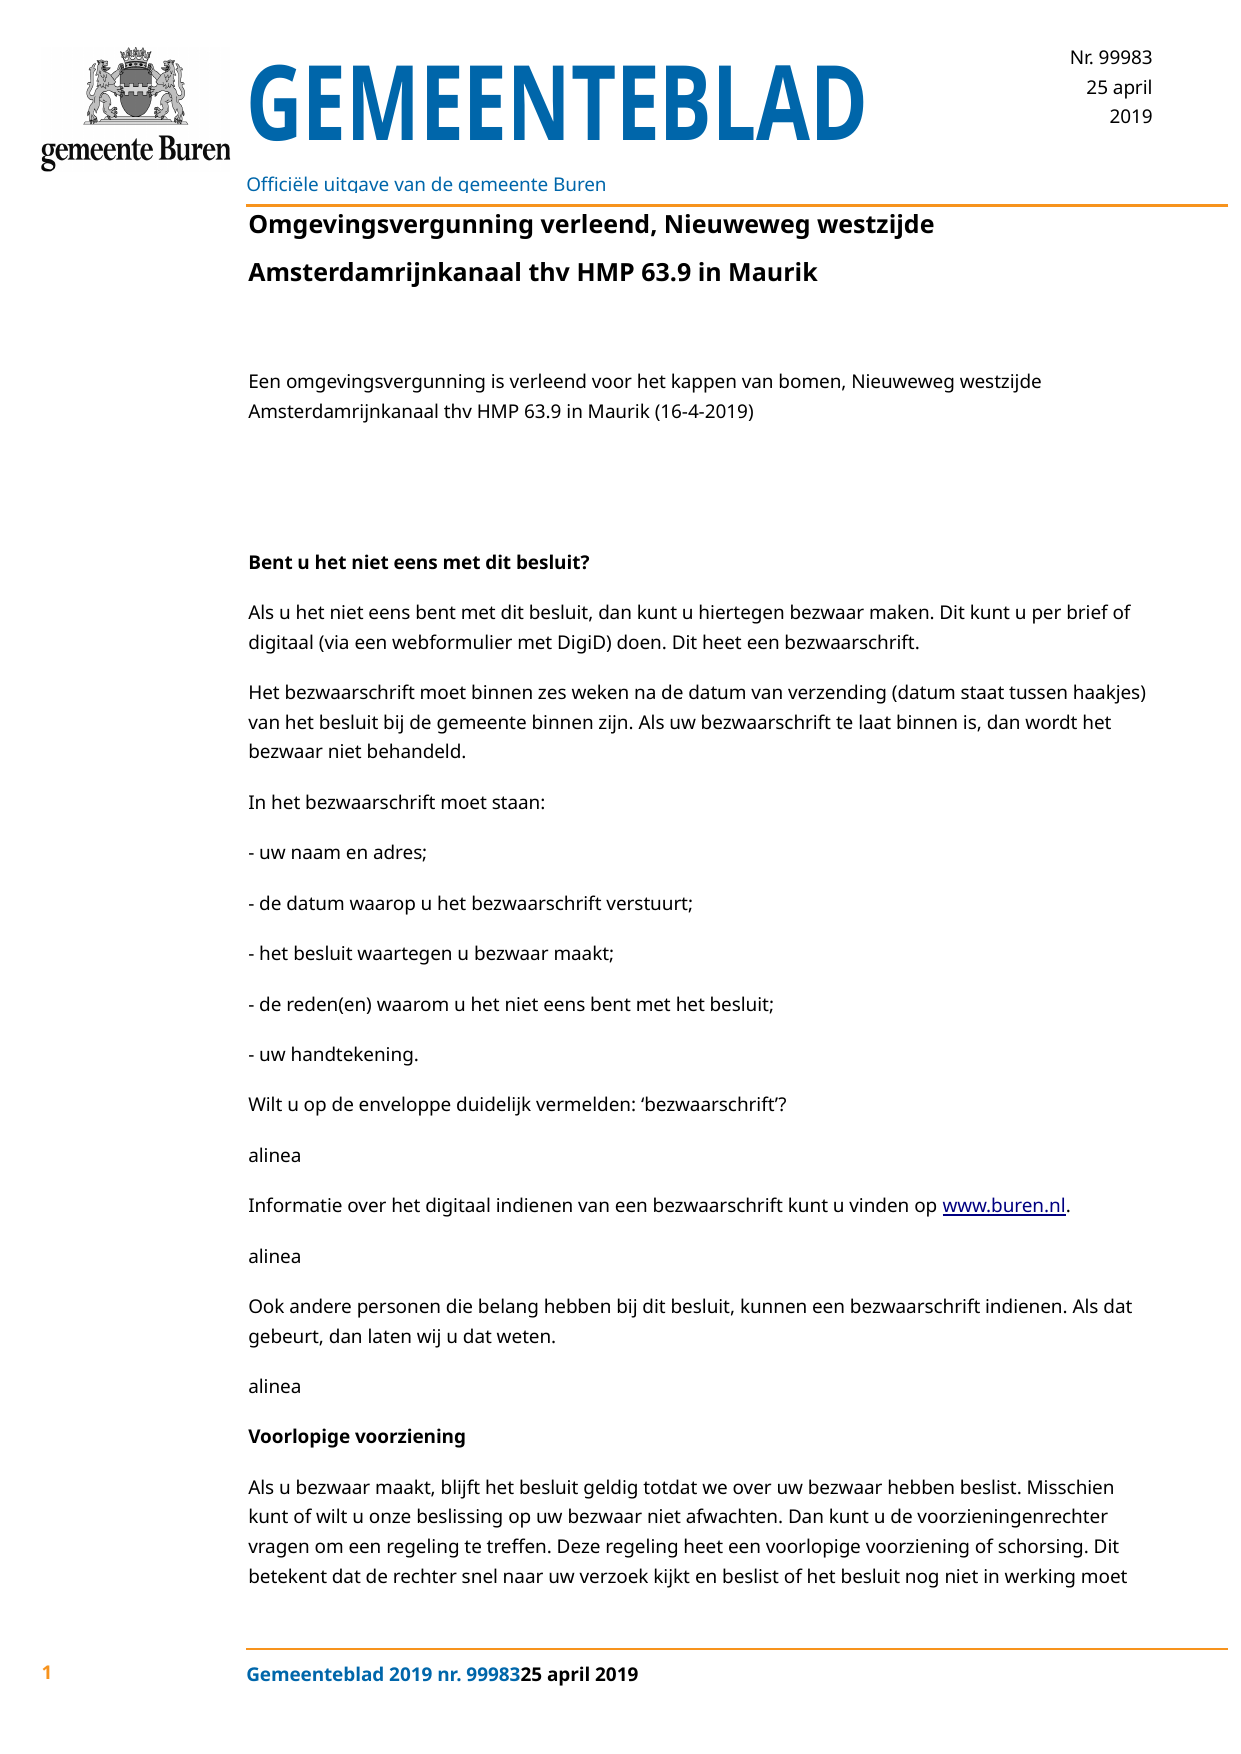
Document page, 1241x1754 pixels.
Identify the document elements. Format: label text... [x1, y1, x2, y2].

text In het bezwaarschrift moet staan: [248, 789, 1152, 815]
text alinea­ [248, 1243, 1152, 1269]
text Bent u het niet eens met dit besluit? [248, 549, 1152, 575]
text alinea­ [248, 1142, 1152, 1168]
text - de datum waarop u het bezwaarschrift verstuurt; [248, 890, 1152, 916]
picture [41, 47, 231, 172]
text Omgevingsvergunning verleend, Nieuweweg westzijde Amsterdamrijnkanaal thv HMP 63.9 in Maurik [248, 207, 1152, 288]
text Als u bezwaar maakt, blijft het besluit geldig totdat we over uw bezwaar hebben beslist. Misschien kunt of wilt u onze beslissing op uw bezwaar niet afwachten. Dan kunt u de voorzieningenrechter vragen om een regeling te treffen. Deze regeling heet een voorlopige voorziening of schorsing. Dit betekent dat de rechter snel naar uw verzoek kijkt en beslist of het besluit nog niet in werking moet [248, 1474, 1152, 1589]
text Een omgevingsvergunning is verleend voor het kappen van bomen, Nieuweweg westzijde Amsterdamrijnkanaal thv HMP 63.9 in Maurik (16-4-2019) [248, 368, 1152, 424]
text - het besluit waartegen u bezwaar maakt; [248, 940, 1152, 966]
text - de reden(en) waarom u het niet eens bent met het besluit; [248, 991, 1152, 1017]
text Het bezwaarschrift moet binnen zes weken na de datum van verzending (datum staat tussen haakjes) van het besluit bij de gemeente binnen zijn. Als uw bezwaarschrift te laat binnen is, dan wordt het bezwaar niet behandeld. [248, 679, 1152, 764]
text Als u het niet eens bent met dit besluit, dan kunt u hiertegen bezwaar maken. Dit kunt u per brief of digitaal (via een webformulier met DigiD) doen. Dit heet een bezwaarschrift. [248, 599, 1152, 655]
text - uw handtekening. [248, 1041, 1152, 1067]
text alinea­ [248, 1373, 1152, 1399]
text Wilt u op de enveloppe duidelijk vermelden: ‘bezwaarschrift’? [248, 1092, 1152, 1117]
text Informatie over het digitaal indienen van een bezwaarschrift kunt u vinden op www.buren.nl. [248, 1192, 1152, 1218]
text Ook andere personen die belang hebben bij dit besluit, kunnen een bezwaarschrift indienen. Als dat gebeurt, dan laten wij u dat weten. [248, 1293, 1152, 1349]
text Voorlopige voorziening [248, 1424, 1152, 1449]
text - uw naam en adres; [248, 839, 1152, 865]
